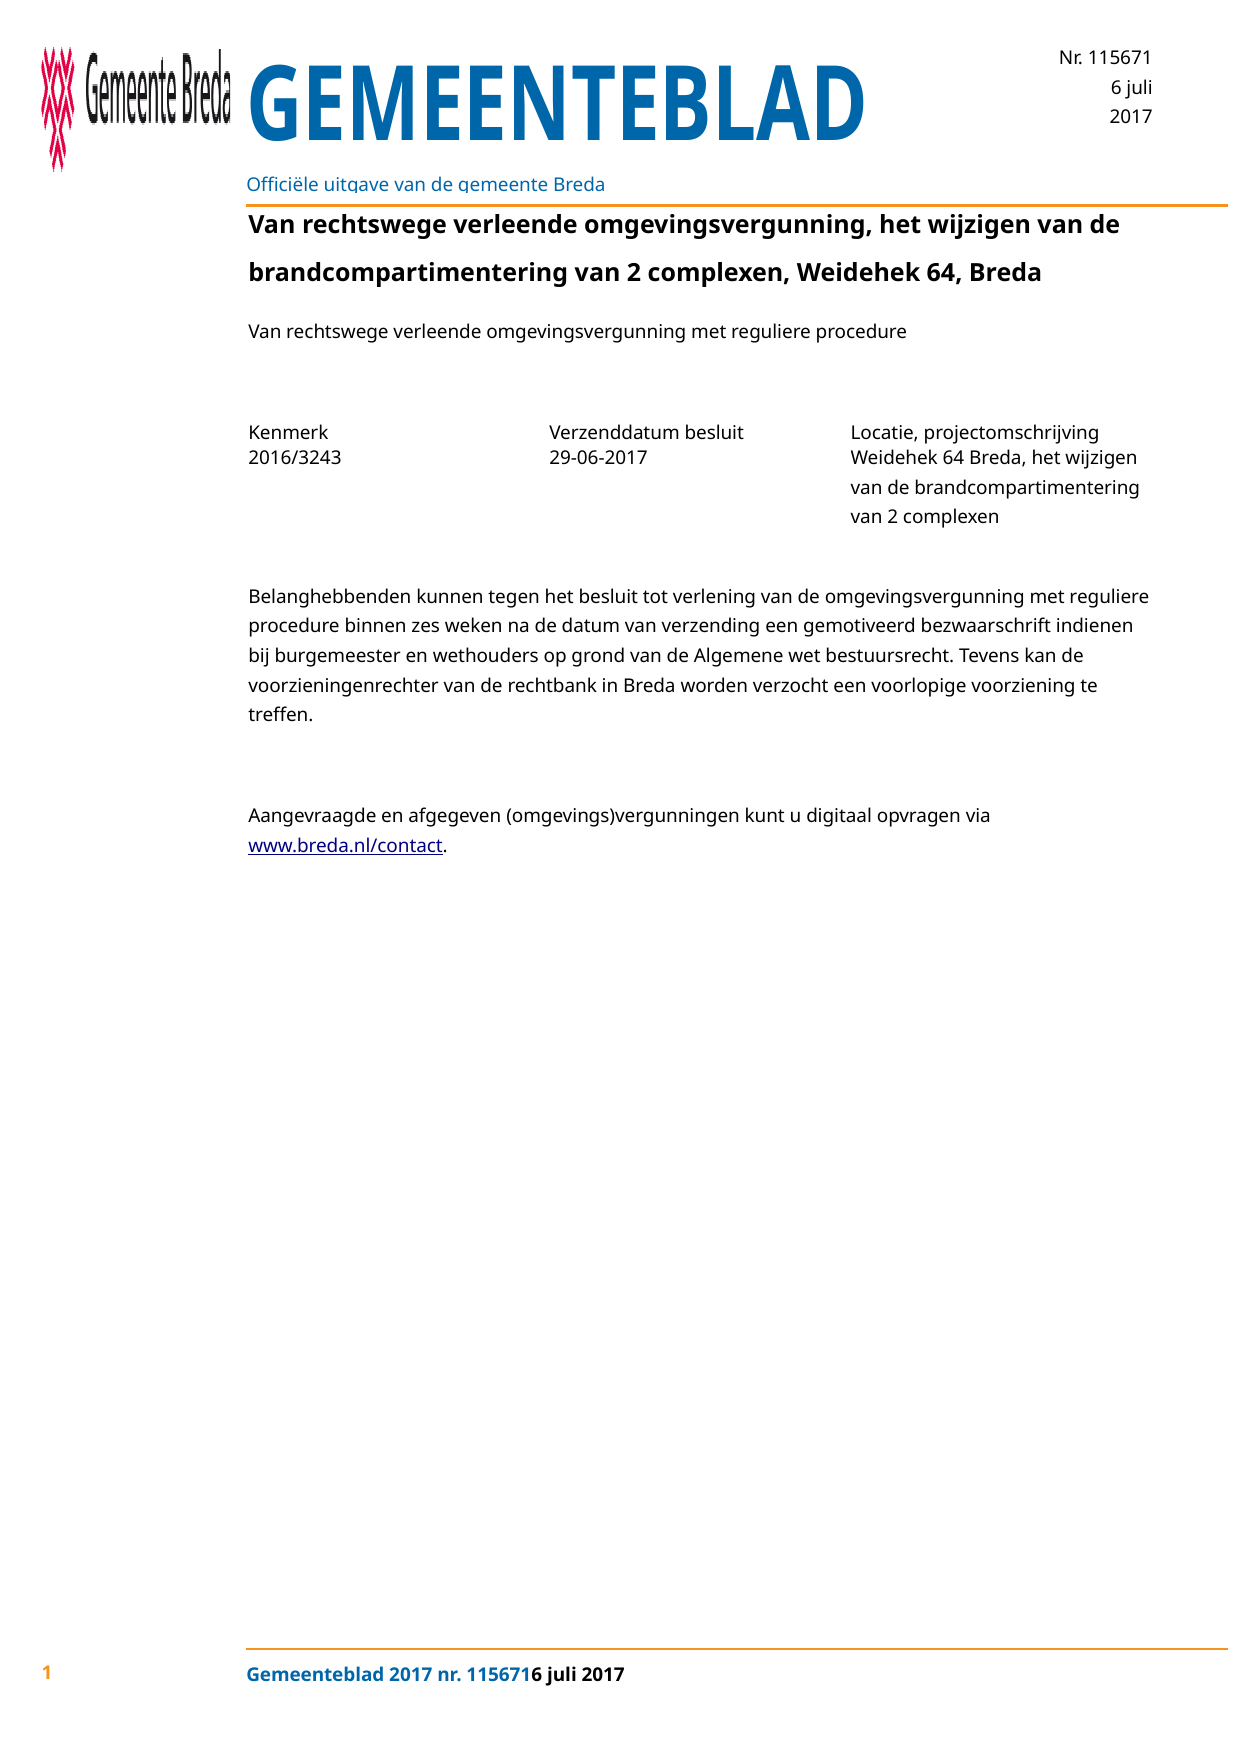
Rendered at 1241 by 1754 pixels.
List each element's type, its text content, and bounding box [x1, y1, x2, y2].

table_header Locatie, projectomschrijving [850, 419, 1152, 444]
table_cell 29-06-2017 [549, 445, 850, 529]
table_cell Weidehek 64 Breda, het wijzigen van de brandcompartimentering van 2 complexen [850, 445, 1152, 529]
text Van rechtswege verleende omgevingsvergunning met reguliere procedure [248, 318, 1152, 344]
table_header Kenmerk [248, 419, 549, 444]
text Belanghebbenden kunnen tegen het besluit tot verlening van de omgevingsvergunning met reguliere procedure binnen zes weken na de datum van verzending een gemotiveerd bezwaarschrift indienen bij burgemeester en wethouders op grond van de Algemene wet bestuursrecht. Tevens kan de voorzieningenrechter van de rechtbank in Breda worden verzocht een voorlopige voorziening te treffen. [248, 583, 1152, 727]
text Van rechtswege verleende omgevingsvergunning, het wijzigen van de brandcompartimentering van 2 complexen, Weidehek 64, Breda [248, 207, 1152, 288]
picture [41, 47, 231, 172]
table_header Verzenddatum besluit [549, 419, 850, 444]
table_cell 2016/3243 [248, 445, 549, 529]
text Aangevraagde en afgegeven (omgevings)vergunningen kunt u digitaal opvragen via www.breda.nl/contact. [248, 802, 1152, 858]
